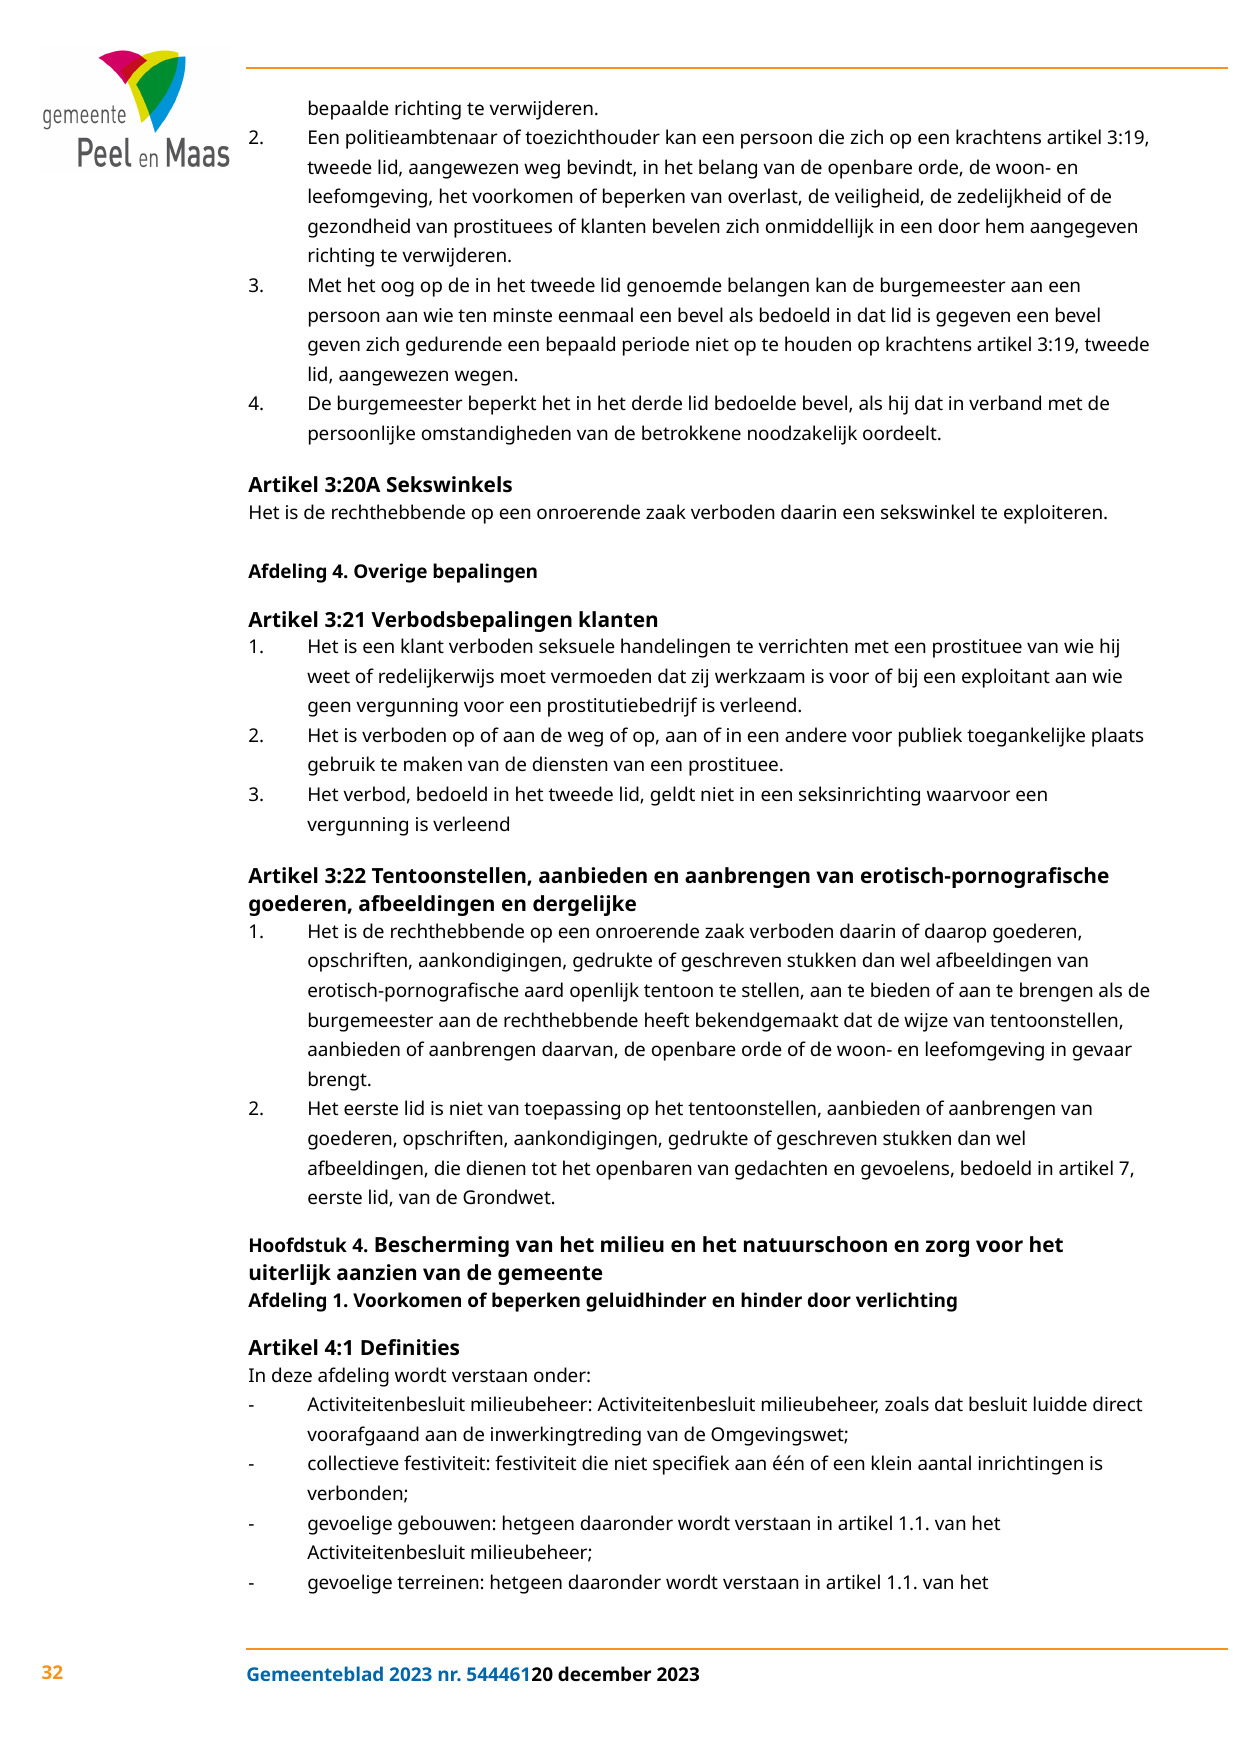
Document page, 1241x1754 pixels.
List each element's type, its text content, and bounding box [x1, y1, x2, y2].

list Het is verboden op of aan de weg of op, aan of in een andere voor publiek toegankelijke plaats gebruik te maken van de diensten van een prostituee. [248, 722, 1152, 777]
list collectieve festiviteit: festiviteit die niet specifiek aan één of een klein aantal inrichtingen is verbonden; [248, 1451, 1152, 1506]
list Het verbod, bedoeld in het tweede lid, geldt niet in een seksinrichting waarvoor een vergunning is verleend [248, 781, 1152, 836]
text Artikel 3:20A Sekswinkels [248, 471, 1152, 499]
text Artikel 3:22 Tentoonstellen, aanbieden en aanbrengen van erotisch-pornografische goederen, afbeeldingen en dergelijke [248, 861, 1152, 918]
text Hoofdstuk 4. Bescherming van het milieu en het natuurschoon en zorg voor het uiterlijk aanzien van de gemeente [248, 1230, 1152, 1287]
text Afdeling 4. Overige bepalingen [248, 558, 1152, 584]
list Met het oog op de in het tweede lid genoemde belangen kan de burgemeester aan een persoon aan wie ten minste eenmaal een bevel als bedoeld in dat lid is gegeven een bevel geven zich gedurende een bepaald periode niet op te houden op krachtens artikel 3:19, tweede lid, aangewezen wegen. [248, 272, 1152, 387]
list Activiteitenbesluit milieubeheer: Activiteitenbesluit milieubeheer, zoals dat besluit luidde direct voorafgaand aan de inwerkingtreding van de Omgevingswet; [248, 1391, 1152, 1447]
text Artikel 3:21 Verbodsbepalingen klanten [248, 605, 1152, 633]
text In deze afdeling wordt verstaan onder: [248, 1362, 1152, 1387]
list De burgemeester beperkt het in het derde lid bedoelde bevel, als hij dat in verband met de persoonlijke omstandigheden van de betrokkene noodzakelijk oordeelt. [248, 391, 1152, 446]
list Het eerste lid is niet van toepassing op het tentoonstellen, aanbieden of aanbrengen van goederen, opschriften, aankondigingen, gedrukte of geschreven stukken dan wel afbeeldingen, die dienen tot het openbaren van gedachten en gevoelens, bedoeld in artikel 7, eerste lid, van de Grondwet. [248, 1096, 1152, 1210]
text Afdeling 1. Voorkomen of beperken geluidhinder en hinder door verlichting [248, 1287, 1152, 1312]
text Artikel 4:1 Definities [248, 1333, 1152, 1362]
list bepaalde richting te verwijderen. [248, 95, 1152, 121]
list gevoelige terreinen: hetgeen daaronder wordt verstaan in artikel 1.1. van het [248, 1569, 1152, 1594]
list Het is de rechthebbende op een onroerende zaak verboden daarin of daarop goederen, opschriften, aankondigingen, gedrukte of geschreven stukken dan wel afbeeldingen van erotisch-pornografische aard openlijk tentoon te stellen, aan te bieden of aan te brengen als de burgemeester aan de rechthebbende heeft bekendgemaakt dat de wijze van tentoonstellen, aanbieden of aanbrengen daarvan, de openbare orde of de woon- en leefomgeving in gevaar brengt. [248, 918, 1152, 1092]
picture [41, 47, 231, 172]
list Een politieambtenaar of toezichthouder kan een persoon die zich op een krachtens artikel 3:19, tweede lid, aangewezen weg bevindt, in het belang van de openbare orde, de woon- en leefomgeving, het voorkomen of beperken van overlast, de veiligheid, de zedelijkheid of de gezondheid van prostituees of klanten bevelen zich onmiddellijk in een door hem aangegeven richting te verwijderen. [248, 124, 1152, 268]
list gevoelige gebouwen: hetgeen daaronder wordt verstaan in artikel 1.1. van het Activiteitenbesluit milieubeheer; [248, 1510, 1152, 1565]
text Het is de rechthebbende op een onroerende zaak verboden daarin een sekswinkel te exploiteren. [248, 499, 1152, 525]
list Het is een klant verboden seksuele handelingen te verrichten met een prostituee van wie hij weet of redelijkerwijs moet vermoeden dat zij werkzaam is voor of bij een exploitant aan wie geen vergunning voor een prostitutiebedrijf is verleend. [248, 633, 1152, 718]
